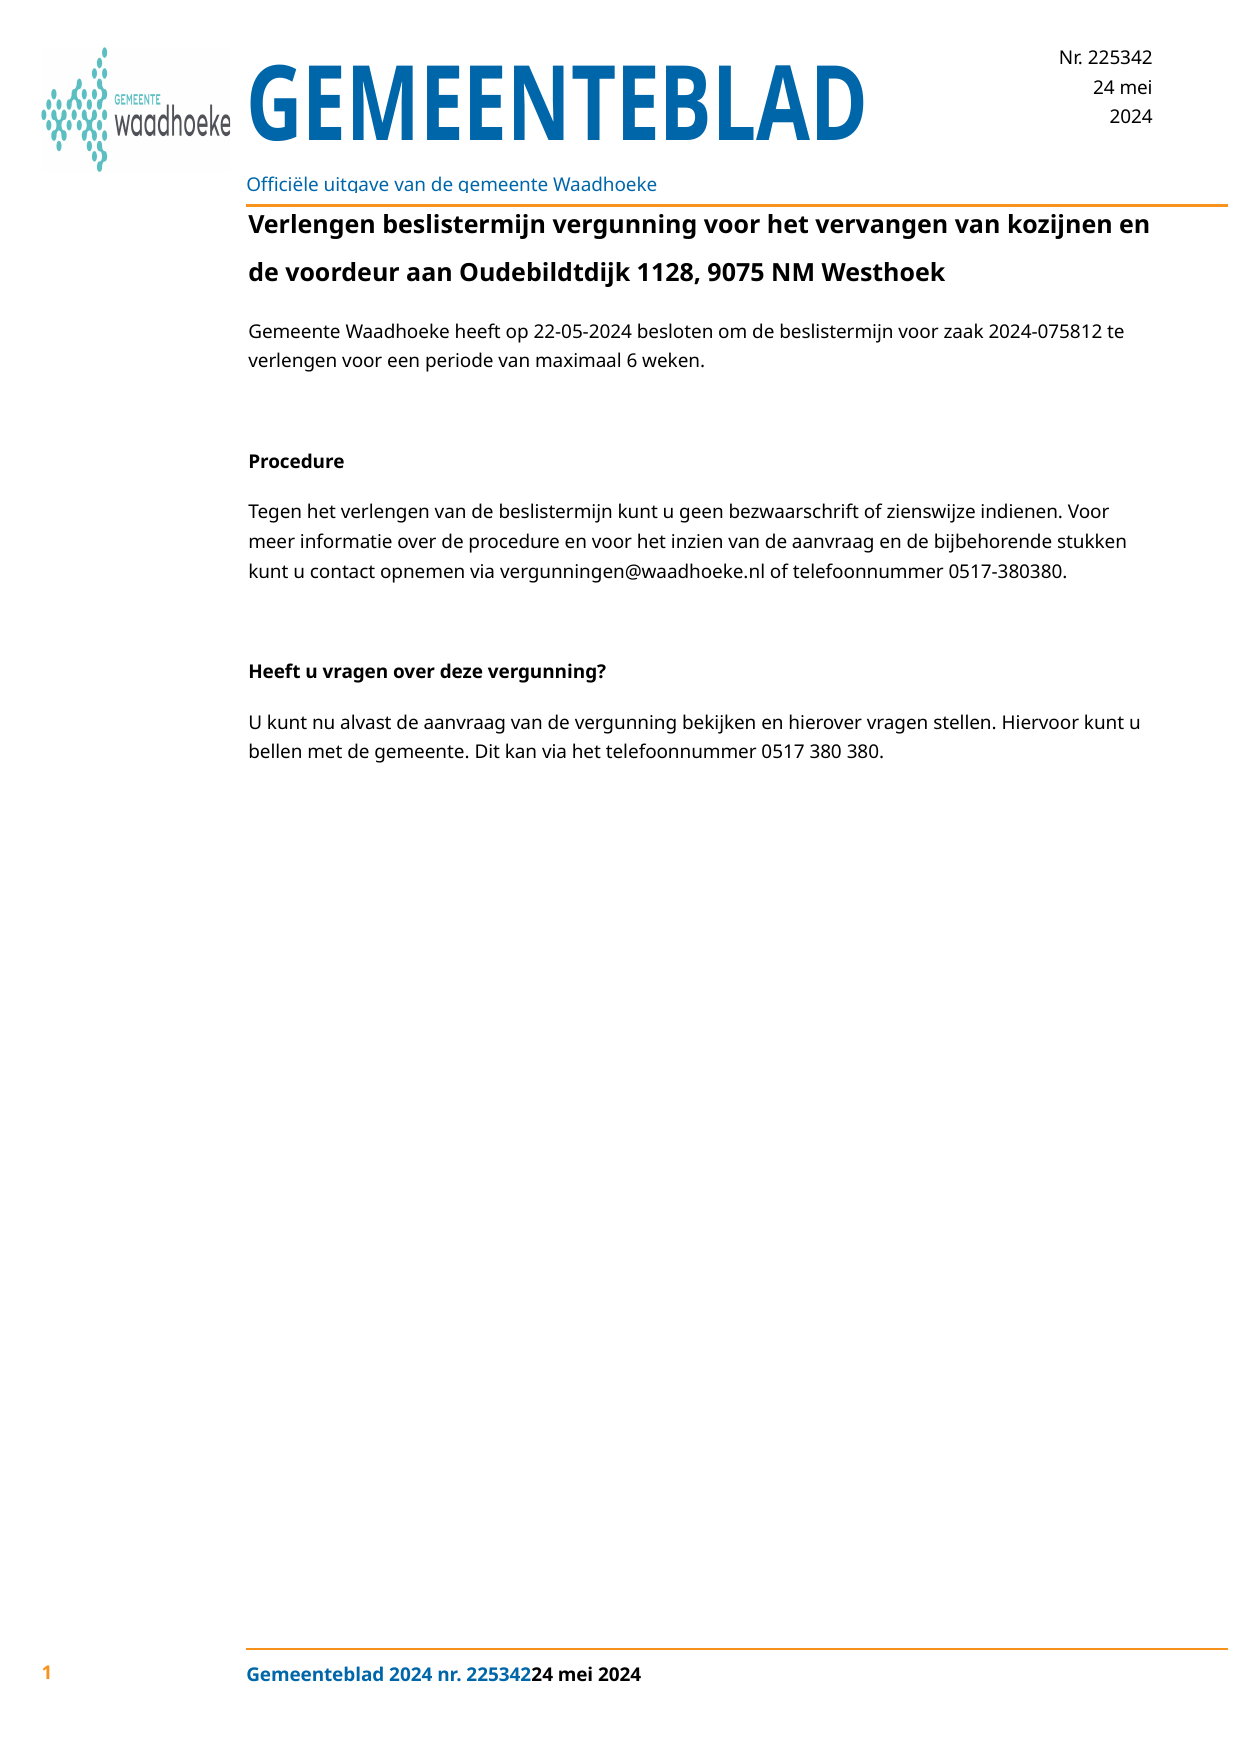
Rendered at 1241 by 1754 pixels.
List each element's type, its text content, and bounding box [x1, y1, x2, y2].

text Tegen het verlengen van de beslistermijn kunt u geen bezwaarschrift of zienswijze indienen. Voor meer informatie over de procedure en voor het inzien van de aanvraag en de bijbehorende stukken kunt u contact opnemen via vergunningen@waadhoeke.nl of telefoonnummer 0517-380380. [248, 499, 1152, 584]
text Procedure [248, 448, 1152, 474]
picture [41, 47, 231, 172]
text U kunt nu alvast de aanvraag van de vergunning bekijken en hierover vragen stellen. Hiervoor kunt u bellen met de gemeente. Dit kan via het telefoonnummer 0517 380 380. [248, 709, 1152, 764]
text Heeft u vragen over deze vergunning? [248, 659, 1152, 684]
text Gemeente Waadhoeke heeft op 22-05-2024 besloten om de beslistermijn voor zaak 2024-075812 te verlengen voor een periode van maximaal 6 weken. [248, 318, 1152, 373]
text Verlengen beslistermijn vergunning voor het vervangen van kozijnen en de voordeur aan Oudebildtdijk 1128, 9075 NM Westhoek [248, 207, 1152, 288]
